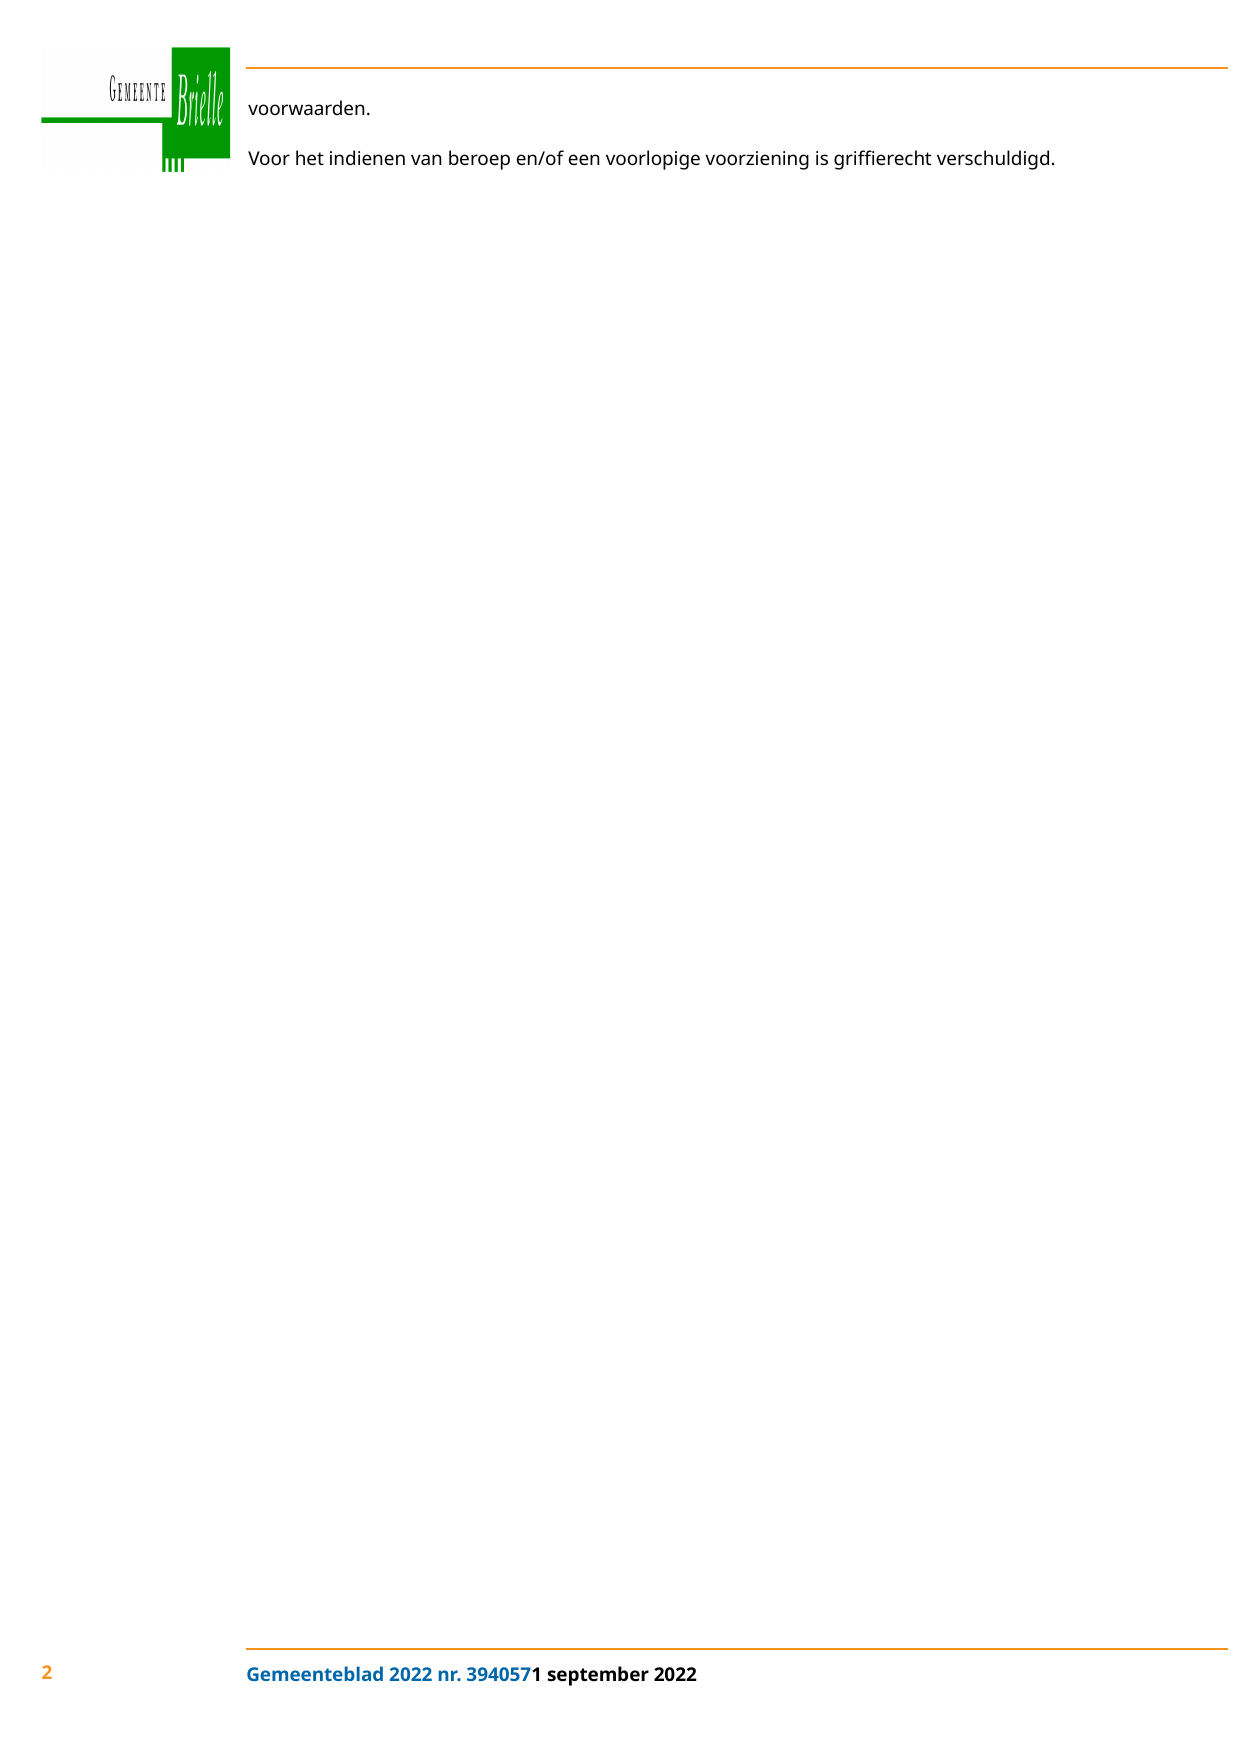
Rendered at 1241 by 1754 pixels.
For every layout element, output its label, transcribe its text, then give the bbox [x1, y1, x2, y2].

text voorwaarden. [248, 95, 1152, 121]
picture [41, 47, 231, 172]
text Voor het indienen van beroep en/of een voorlopige voorziening is griffierecht verschuldigd. [248, 145, 1152, 171]
